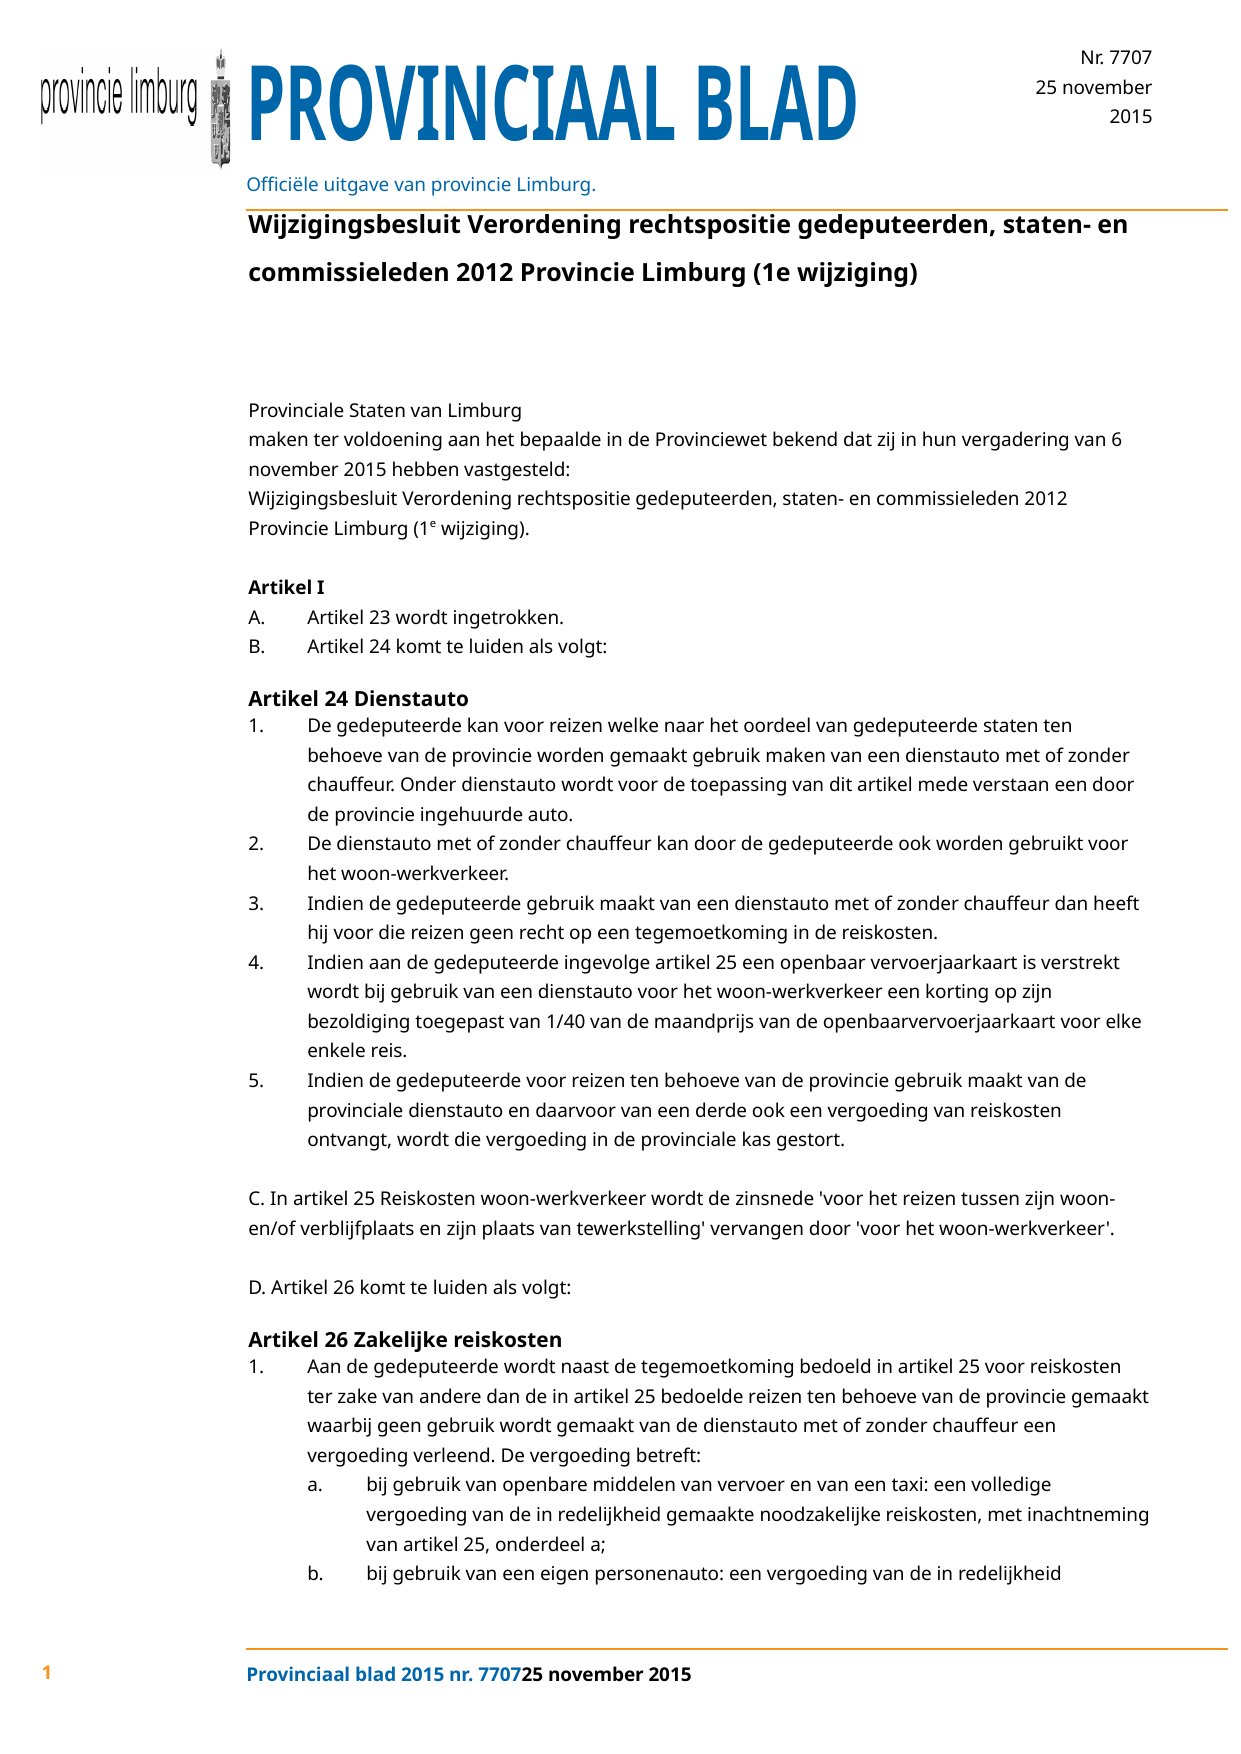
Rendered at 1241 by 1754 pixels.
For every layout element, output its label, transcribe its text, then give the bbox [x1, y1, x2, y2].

text C. In artikel 25 Reiskosten woon-werkverkeer wordt de zinsnede 'voor het reizen tussen zijn woon- en/of verblijfplaats en zijn plaats van tewerkstelling' vervangen door 'voor het woon-werkverkeer'. [248, 1186, 1152, 1241]
text Artikel I [248, 574, 1152, 600]
text Wijzigingsbesluit Verordening rechtspositie gedeputeerden, staten- en commissieleden 2012 Provincie Limburg (1e wijziging) [248, 211, 1152, 288]
text Artikel 24 Dienstauto [248, 684, 1152, 712]
list Indien de gedeputeerde voor reizen ten behoeve van de provincie gebruik maakt van de provinciale dienstauto en daarvoor van een derde ook een vergoeding van reiskosten ontvangt, wordt die vergoeding in de provinciale kas gestort. [248, 1067, 1152, 1152]
list Artikel 24 komt te luiden als volgt: [248, 633, 1152, 659]
list Artikel 23 wordt ingetrokken. [248, 604, 1152, 629]
list Indien aan de gedeputeerde ingevolge artikel 25 een openbaar vervoerjaarkaart is verstrekt wordt bij gebruik van een dienstauto voor het woon-werkverkeer een korting op zijn bezoldiging toegepast van 1/40 van de maandprijs van de openbaarvervoerjaarkaart voor elke enkele reis. [248, 949, 1152, 1063]
list Indien de gedeputeerde gebruik maakt van een dienstauto met of zonder chauffeur dan heeft hij voor die reizen geen recht op een tegemoetkoming in de reiskosten. [248, 890, 1152, 945]
text Wijzigingsbesluit Verordening rechtspositie gedeputeerden, staten- en commissieleden 2012 Provincie Limburg (1e wijziging). [248, 486, 1152, 541]
list bij gebruik van openbare middelen van vervoer en van een taxi: een volledige vergoeding van de in redelijkheid gemaakte noodzakelijke reiskosten, met inachtneming van artikel 25, onderdeel a; [307, 1472, 1152, 1556]
text Artikel 26 Zakelijke reiskosten [248, 1325, 1152, 1353]
list bij gebruik van een eigen personenauto: een vergoeding van de in redelijkheid [307, 1560, 1152, 1586]
list Aan de gedeputeerde wordt naast de tegemoetkoming bedoeld in artikel 25 voor reiskosten ter zake van andere dan de in artikel 25 bedoelde reizen ten behoeve van de provincie gemaakt waarbij geen gebruik wordt gemaakt van de dienstauto met of zonder chauffeur een vergoeding verleend. De vergoeding betreft: [248, 1353, 1152, 1468]
text Provinciale Staten van Limburg [248, 397, 1152, 422]
text maken ter voldoening aan het bepaalde in de Provinciewet bekend dat zij in hun vergadering van 6 november 2015 hebben vastgesteld: [248, 426, 1152, 482]
list De gedeputeerde kan voor reizen welke naar het oordeel van gedeputeerde staten ten behoeve van de provincie worden gemaakt gebruik maken van een dienstauto met of zonder chauffeur. Onder dienstauto wordt voor de toepassing van dit artikel mede verstaan een door de provincie ingehuurde auto. [248, 712, 1152, 827]
text D. Artikel 26 komt te luiden als volgt: [248, 1274, 1152, 1300]
list De dienstauto met of zonder chauffeur kan door de gedeputeerde ook worden gebruikt voor het woon-werkverkeer. [248, 831, 1152, 886]
picture [41, 47, 231, 172]
